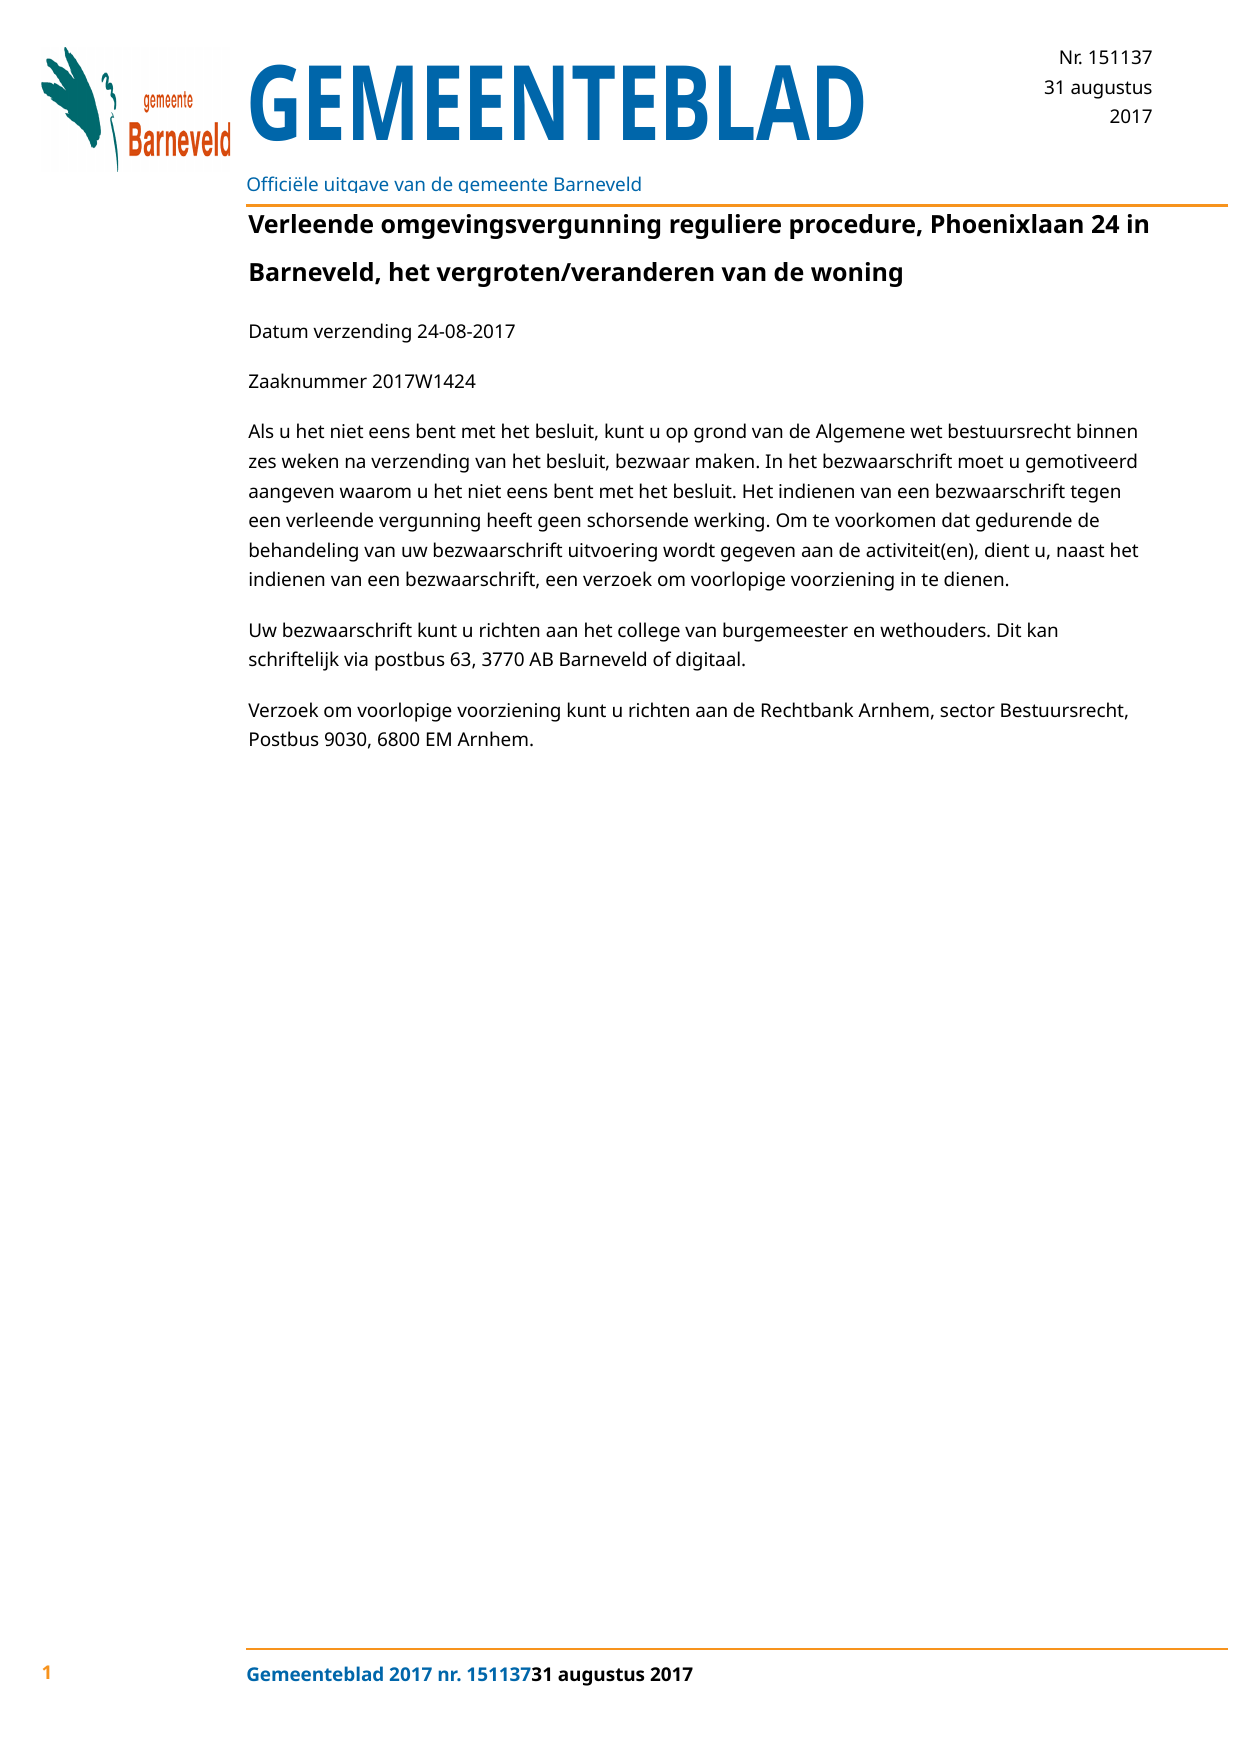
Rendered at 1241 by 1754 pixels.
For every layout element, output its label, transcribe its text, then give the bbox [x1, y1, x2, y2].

text Datum verzending 24-08-2017 [248, 318, 1152, 344]
text Als u het niet eens bent met het besluit, kunt u op grond van de Algemene wet bestuursrecht binnen zes weken na verzending van het besluit, bezwaar maken. In het bezwaarschrift moet u gemotiveerd aangeven waarom u het niet eens bent met het besluit. Het indienen van een bezwaarschrift tegen een verleende vergunning heeft geen schorsende werking. Om te voorkomen dat gedurende de behandeling van uw bezwaarschrift uitvoering wordt gegeven aan de activiteit(en), dient u, naast het indienen van een bezwaarschrift, een verzoek om voorlopige voorziening in te dienen. [248, 419, 1152, 592]
text Verleende omgevingsvergunning reguliere procedure, Phoenixlaan 24 in Barneveld, het vergroten/veranderen van de woning [248, 207, 1152, 288]
text Verzoek om voorlopige voorziening kunt u richten aan de Rechtbank Arnhem, sector Bestuursrecht, Postbus 9030, 6800 EM Arnhem. [248, 697, 1152, 752]
text Zaaknummer 2017W1424 [248, 368, 1152, 394]
picture [41, 47, 231, 172]
text Uw bezwaarschrift kunt u richten aan het college van burgemeester en wethouders. Dit kan schriftelijk via postbus 63, 3770 AB Barneveld of digitaal. [248, 617, 1152, 672]
